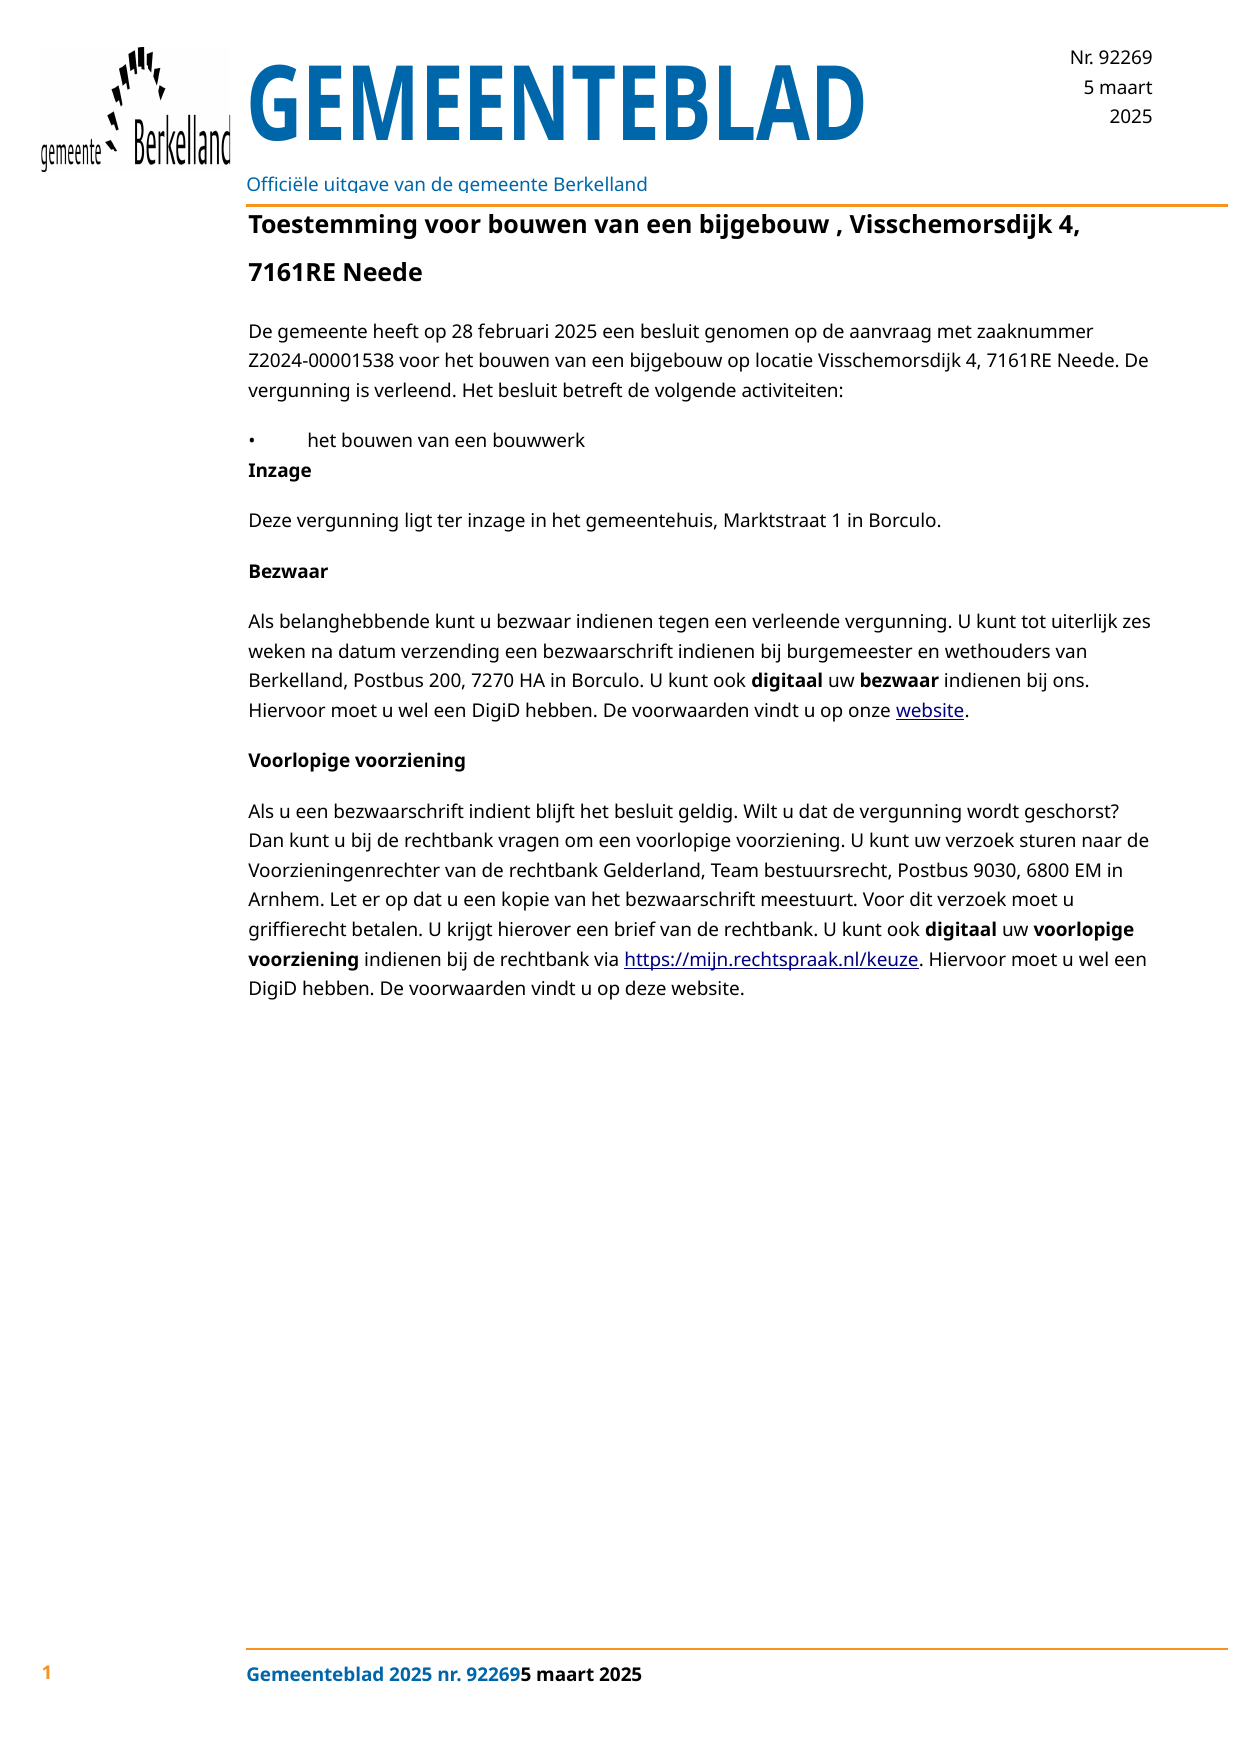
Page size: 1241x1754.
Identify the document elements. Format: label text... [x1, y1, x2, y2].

text Als belanghebbende kunt u bezwaar indienen tegen een verleende vergunning. U kunt tot uiterlijk zes weken na datum verzending een bezwaarschrift indienen bij burgemeester en wethouders van Berkelland, Postbus 200, 7270 HA in Borculo. U kunt ook digitaal uw bezwaar indienen bij ons. Hiervoor moet u wel een DigiD hebben. De voorwaarden vindt u op onze website. [248, 608, 1152, 723]
text Voorlopige voorziening [248, 747, 1152, 773]
text Inzage [248, 457, 1152, 483]
picture [41, 47, 231, 172]
list het bouwen van een bouwwerk [248, 427, 1152, 453]
text Bezwaar [248, 558, 1152, 584]
text Als u een bezwaarschrift indient blijft het besluit geldig. Wilt u dat de vergunning wordt geschorst? Dan kunt u bij de rechtbank vragen om een voorlopige voorziening. U kunt uw verzoek sturen naar de Voorzieningenrechter van de rechtbank Gelderland, Team bestuursrecht, Postbus 9030, 6800 EM in Arnhem. Let er op dat u een kopie van het bezwaarschrift meestuurt. Voor dit verzoek moet u griffierecht betalen. U krijgt hierover een brief van de rechtbank. U kunt ook digitaal uw voorlopige voorziening indienen bij de rechtbank via https://mijn.rechtspraak.nl/keuze. Hiervoor moet u wel een DigiD hebben. De voorwaarden vindt u op deze website. [248, 798, 1152, 1001]
text De gemeente heeft op 28 februari 2025 een besluit genomen op de aanvraag met zaaknummer Z2024-00001538 voor het bouwen van een bijgebouw op locatie Visschemorsdijk 4, 7161RE Neede. De vergunning is verleend. Het besluit betreft de volgende activiteiten: [248, 318, 1152, 403]
text Deze vergunning ligt ter inzage in het gemeentehuis, Marktstraat 1 in Borculo. [248, 507, 1152, 533]
text Toestemming voor bouwen van een bijgebouw , Visschemorsdijk 4, 7161RE Neede [248, 207, 1152, 288]
